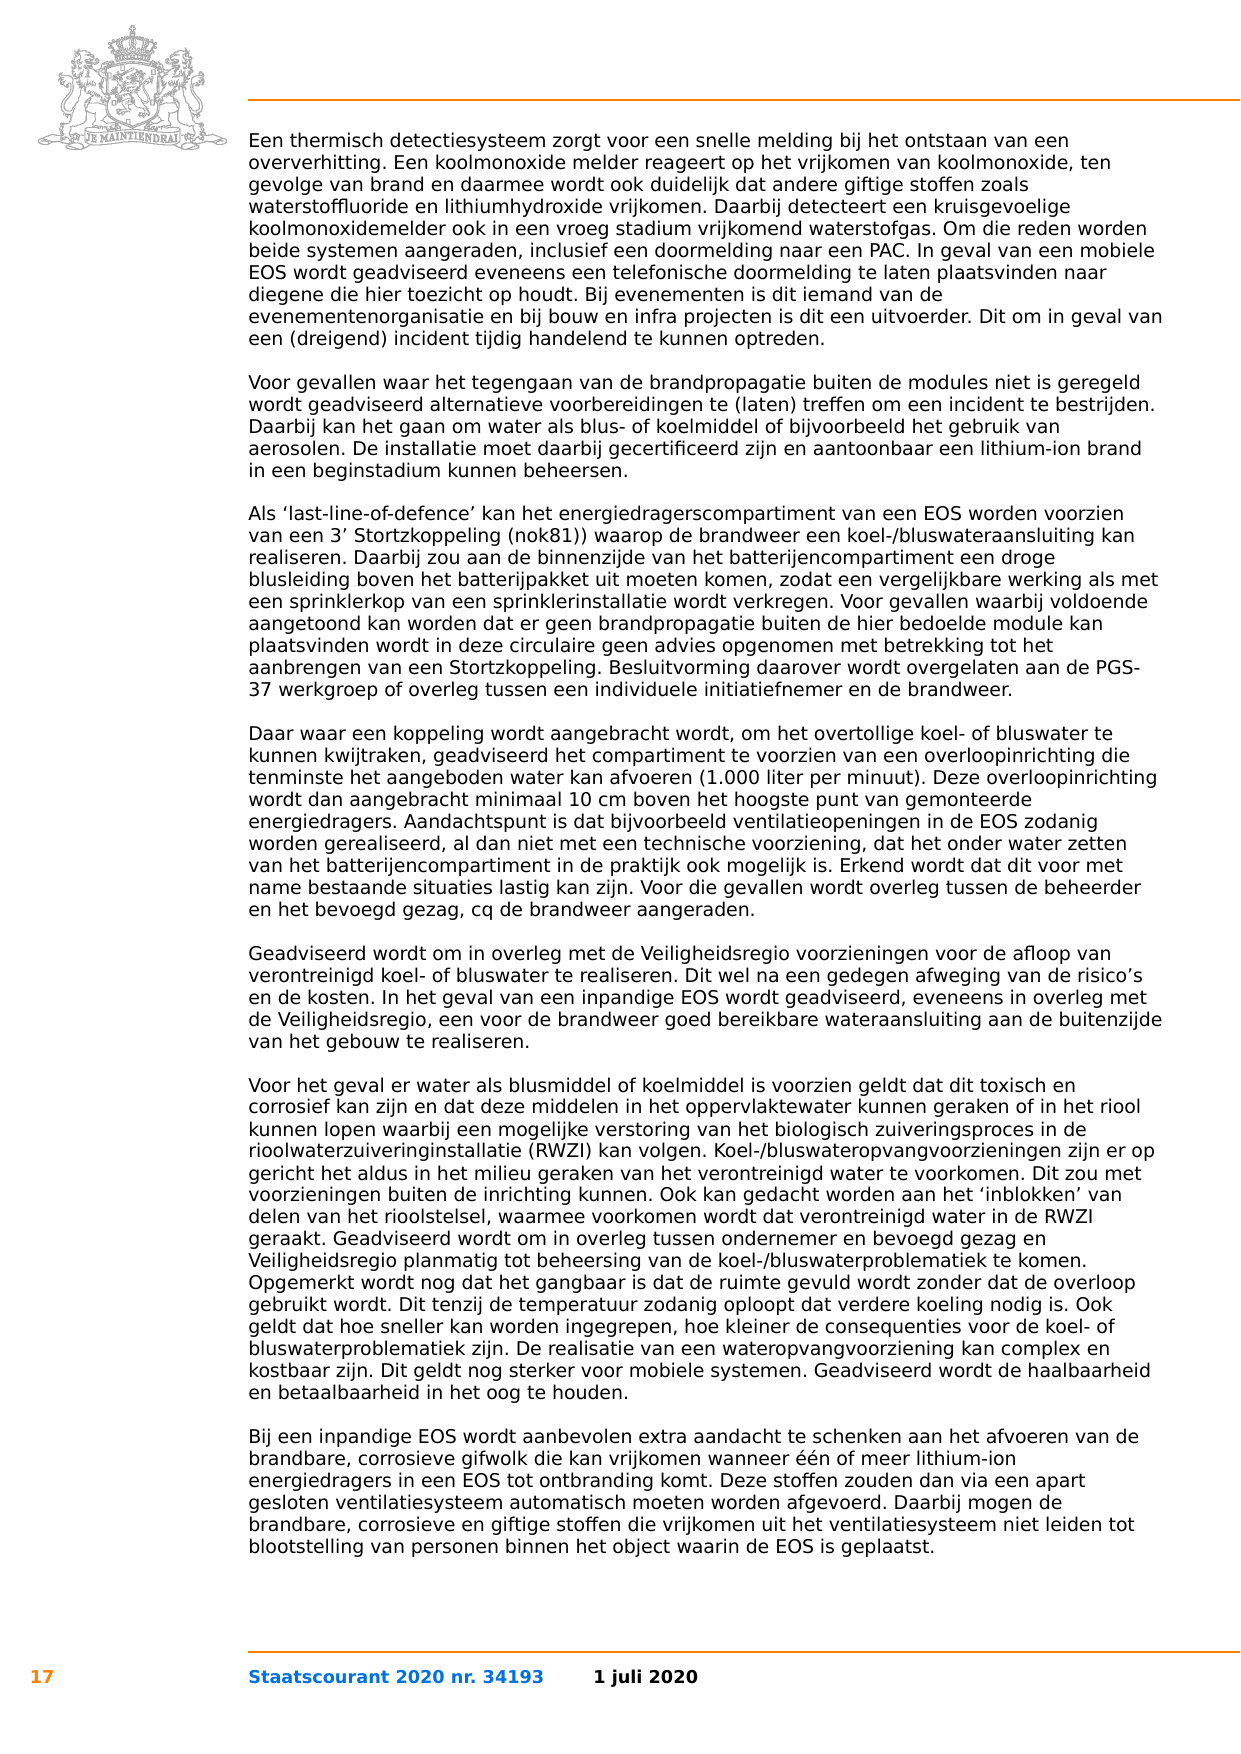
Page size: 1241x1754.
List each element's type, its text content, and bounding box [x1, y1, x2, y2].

text Als ‘last-line-of-defence’ kan het energiedragerscompartiment van een EOS worden voorzien van een 3’ Stortzkoppeling (nok81)) waarop de brandweer een koel-/bluswateraansluiting kan realiseren. Daarbij zou aan de binnenzijde van het batterijencompartiment een droge blusleiding boven het batterijpakket uit moeten komen, zodat een vergelijkbare werking als met een sprinklerkop van een sprinklerinstallatie wordt verkregen. Voor gevallen waarbij voldoende aangetoond kan worden dat er geen brandpropagatie buiten de hier bedoelde module kan plaatsvinden wordt in deze circulaire geen advies opgenomen met betrekking tot het aanbrengen van een Stortzkoppeling. Besluitvorming daarover wordt overgelaten aan de PGS-37 werkgroep of overleg tussen een individuele initiatiefnemer en de brandweer. [248, 503, 1163, 701]
text Voor gevallen waar het tegengaan van de brandpropagatie buiten de modules niet is geregeld wordt geadviseerd alternatieve voorbereidingen te (laten) treffen om een incident te bestrijden. Daarbij kan het gaan om water als blus- of koelmiddel of bijvoorbeeld het gebruik van aerosolen. De installatie moet daarbij gecertificeerd zijn en aantoonbaar een lithium-ion brand in een beginstadium kunnen beheersen. [248, 372, 1163, 481]
text Geadviseerd wordt om in overleg met de Veiligheidsregio voorzieningen voor de afloop van verontreinigd koel- of bluswater te realiseren. Dit wel na een gedegen afweging van de risico’s en de kosten. In het geval van een inpandige EOS wordt geadviseerd, eveneens in overleg met de Veiligheidsregio, een voor de brandweer goed bereikbare wateraansluiting aan de buitenzijde van het gebouw te realiseren. [248, 943, 1163, 1053]
text Een thermisch detectiesysteem zorgt voor een snelle melding bij het ontstaan van een oververhitting. Een koolmonoxide melder reageert op het vrijkomen van koolmonoxide, ten gevolge van brand en daarmee wordt ook duidelijk dat andere giftige stoffen zoals waterstoffluoride en lithiumhydroxide vrijkomen. Daarbij detecteert een kruisgevoelige koolmonoxidemelder ook in een vroeg stadium vrijkomend waterstofgas. Om die reden worden beide systemen aangeraden, inclusief een doormelding naar een PAC. In geval van een mobiele EOS wordt geadviseerd eveneens een telefonische doormelding te laten plaatsvinden naar diegene die hier toezicht op houdt. Bij evenementen is dit iemand van de evenementenorganisatie en bij bouw en infra projecten is dit een uitvoerder. Dit om in geval van een (dreigend) incident tijdig handelend te kunnen optreden. [248, 130, 1163, 350]
text Voor het geval er water als blusmiddel of koelmiddel is voorzien geldt dat dit toxisch en corrosief kan zijn en dat deze middelen in het oppervlaktewater kunnen geraken of in het riool kunnen lopen waarbij een mogelijke verstoring van het biologisch zuiveringsproces in de rioolwaterzuiveringinstallatie (RWZI) kan volgen. Koel-/bluswateropvangvoorzieningen zijn er op gericht het aldus in het milieu geraken van het verontreinigd water te voorkomen. Dit zou met voorzieningen buiten de inrichting kunnen. Ook kan gedacht worden aan het ‘inblokken’ van delen van het rioolstelsel, waarmee voorkomen wordt dat verontreinigd water in de RWZI geraakt. Geadviseerd wordt om in overleg tussen ondernemer en bevoegd gezag en Veiligheidsregio planmatig tot beheersing van de koel-/bluswaterproblematiek te komen. Opgemerkt wordt nog dat het gangbaar is dat de ruimte gevuld wordt zonder dat de overloop gebruikt wordt. Dit tenzij de temperatuur zodanig oploopt dat verdere koeling nodig is. Ook geldt dat hoe sneller kan worden ingegrepen, hoe kleiner de consequenties voor de koel- of bluswaterproblematiek zijn. De realisatie van een wateropvangvoorziening kan complex en kostbaar zijn. Dit geldt nog sterker voor mobiele systemen. Geadviseerd wordt de haalbaarheid en betaalbaarheid in het oog te houden. [248, 1074, 1163, 1404]
picture [38, 25, 227, 150]
text Daar waar een koppeling wordt aangebracht wordt, om het overtollige koel- of bluswater te kunnen kwijtraken, geadviseerd het compartiment te voorzien van een overloopinrichting die tenminste het aangeboden water kan afvoeren (1.000 liter per minuut). Deze overloopinrichting wordt dan aangebracht minimaal 10 cm boven het hoogste punt van gemonteerde energiedragers. Aandachtspunt is dat bijvoorbeeld ventilatieopeningen in de EOS zodanig worden gerealiseerd, al dan niet met een technische voorziening, dat het onder water zetten van het batterijencompartiment in de praktijk ook mogelijk is. Erkend wordt dat dit voor met name bestaande situaties lastig kan zijn. Voor die gevallen wordt overleg tussen de beheerder en het bevoegd gezag, cq de brandweer aangeraden. [248, 723, 1163, 921]
text Bij een inpandige EOS wordt aanbevolen extra aandacht te schenken aan het afvoeren van de brandbare, corrosieve gifwolk die kan vrijkomen wanneer één of meer lithium-ion energiedragers in een EOS tot ontbranding komt. Deze stoffen zouden dan via een apart gesloten ventilatiesysteem automatisch moeten worden afgevoerd. Daarbij mogen de brandbare, corrosieve en giftige stoffen die vrijkomen uit het ventilatiesysteem niet leiden tot blootstelling van personen binnen het object waarin de EOS is geplaatst. [248, 1426, 1163, 1558]
